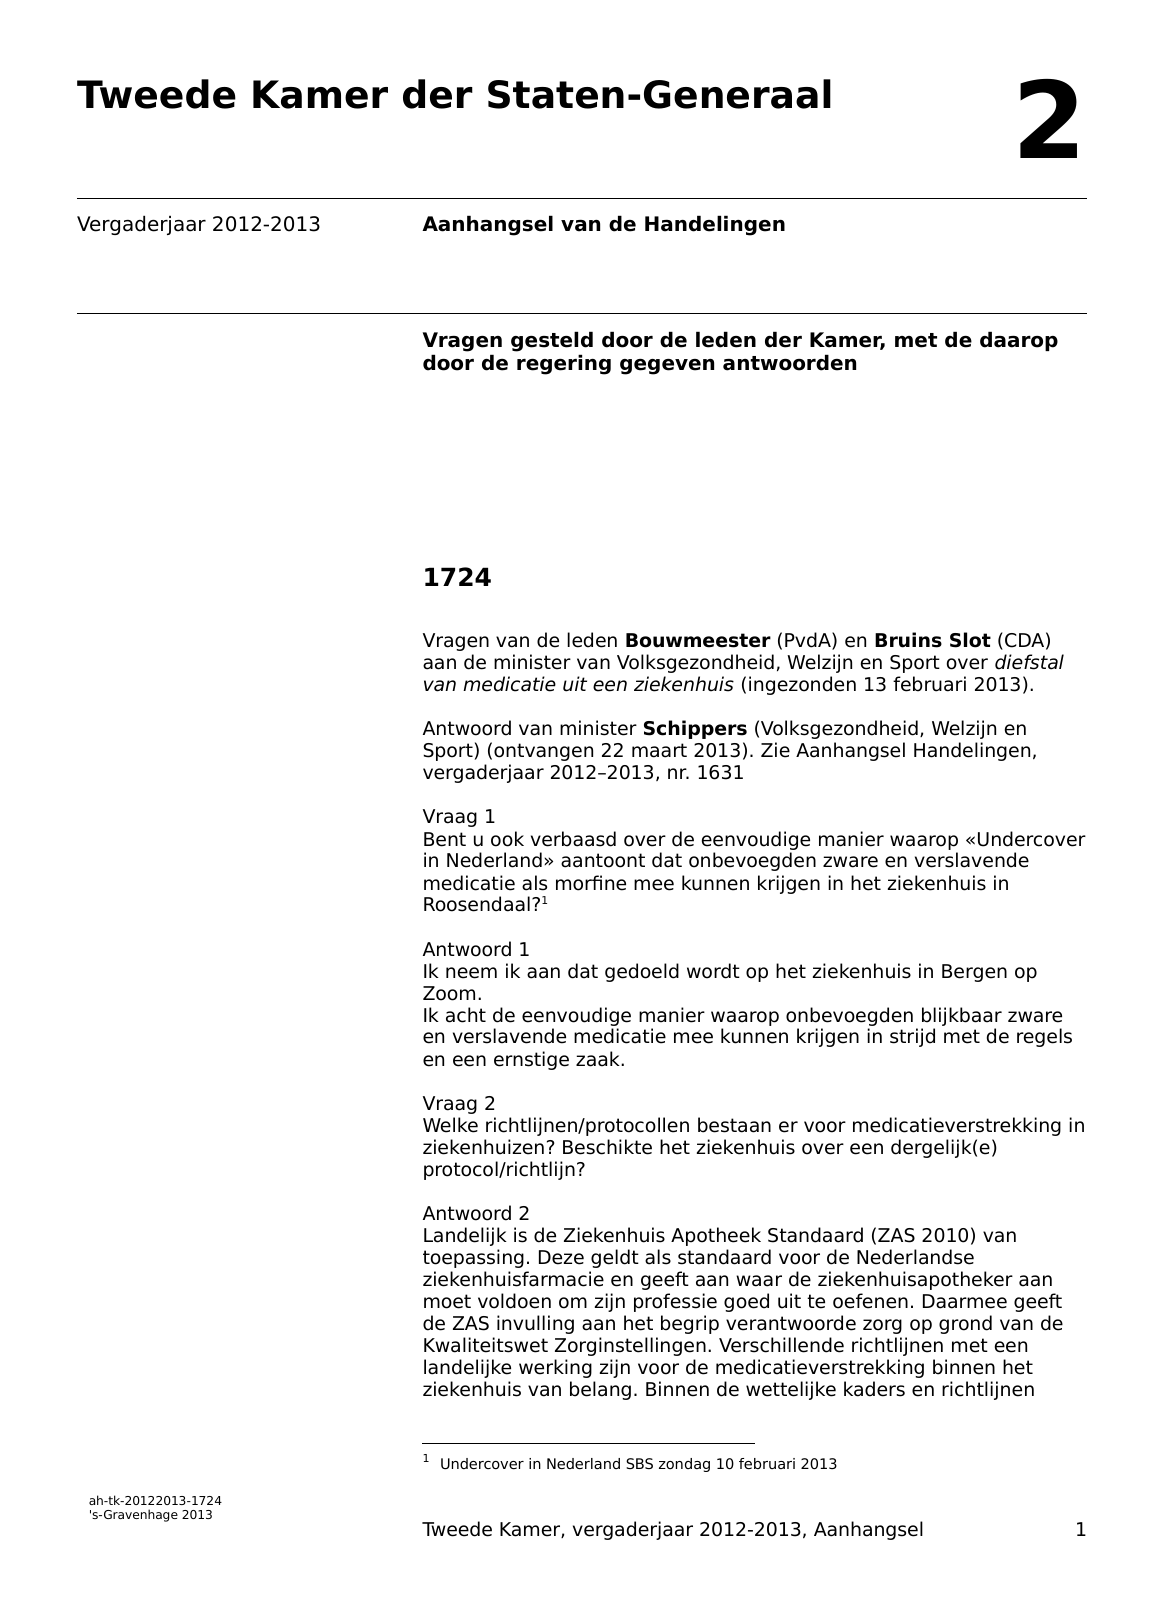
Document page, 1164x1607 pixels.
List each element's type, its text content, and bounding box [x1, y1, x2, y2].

table_header Tweede Kamer der Staten-Generaal [77, 59, 886, 198]
text Vragen van de leden Bouwmeester (PvdA) en Bruins Slot (CDA) aan de minister van Volksgezondheid, Welzijn en Sport over diefstal van medicatie uit een ziekenhuis (ingezonden 13 februari 2013). [422, 630, 1087, 696]
text ah-tk-20122013-1724 [88, 1494, 323, 1508]
text Welke richtlijnen/protocollen bestaan er voor medicatieverstrekking in ziekenhuizen? Beschikte het ziekenhuis over een dergelijk(e) protocol/richtlijn? [422, 1114, 1087, 1181]
text Bent u ook verbaasd over de eenvoudige manier waarop «Undercover in Nederland» aantoont dat onbevoegden zware en verslavende medicatie als morfine mee kunnen krijgen in het ziekenhuis in Roosendaal? [422, 828, 1087, 916]
text Undercover in Nederland SBS zondag 10 februari 2013 [422, 1452, 1087, 1474]
table_cell Vergaderjaar 2012-2013 [77, 199, 422, 313]
text Antwoord 1 [422, 938, 1087, 961]
text 's-Gravenhage 2013 [88, 1508, 323, 1522]
text Vraag 1 [422, 806, 1087, 828]
text Antwoord 2 [422, 1203, 1087, 1225]
text Vraag 2 [422, 1093, 1087, 1114]
text Ik acht de eenvoudige manier waarop onbevoegden blijkbaar zware en verslavende medicatie mee kunnen krijgen in strijd met de regels en een ernstige zaak. [422, 1004, 1087, 1070]
table_cell Vragen gesteld door de leden der Kamer, met de daarop door de regering gegeven antwoorden [422, 314, 1087, 375]
text Landelijk is de Ziekenhuis Apotheek Standaard (ZAS 2010) van toepassing. Deze geldt als standaard voor de Nederlandse ziekenhuisfarmacie en geeft aan waar de ziekenhuisapotheker aan moet voldoen om zijn professie goed uit te oefenen. Daarmee geeft de ZAS invulling aan het begrip verantwoorde zorg op grond van de Kwaliteitswet Zorginstellingen. Verschillende richtlijnen met een landelijke werking zijn voor de medicatieverstrekking binnen het ziekenhuis van belang. Binnen de wettelijke kaders en richtlijnen [422, 1225, 1087, 1401]
table_header 2 [886, 59, 1087, 198]
text Ik neem ik aan dat gedoeld wordt op het ziekenhuis in Bergen op Zoom. [422, 961, 1087, 1004]
text Antwoord van minister Schippers (Volksgezondheid, Welzijn en Sport) (ontvangen 22 maart 2013). Zie Aanhangsel Handelingen, vergaderjaar 2012–2013, nr. 1631 [422, 718, 1087, 784]
table_cell [77, 314, 422, 375]
table_cell Aanhangsel van de Handelingen [422, 199, 1087, 313]
text 1724 [422, 563, 1087, 592]
